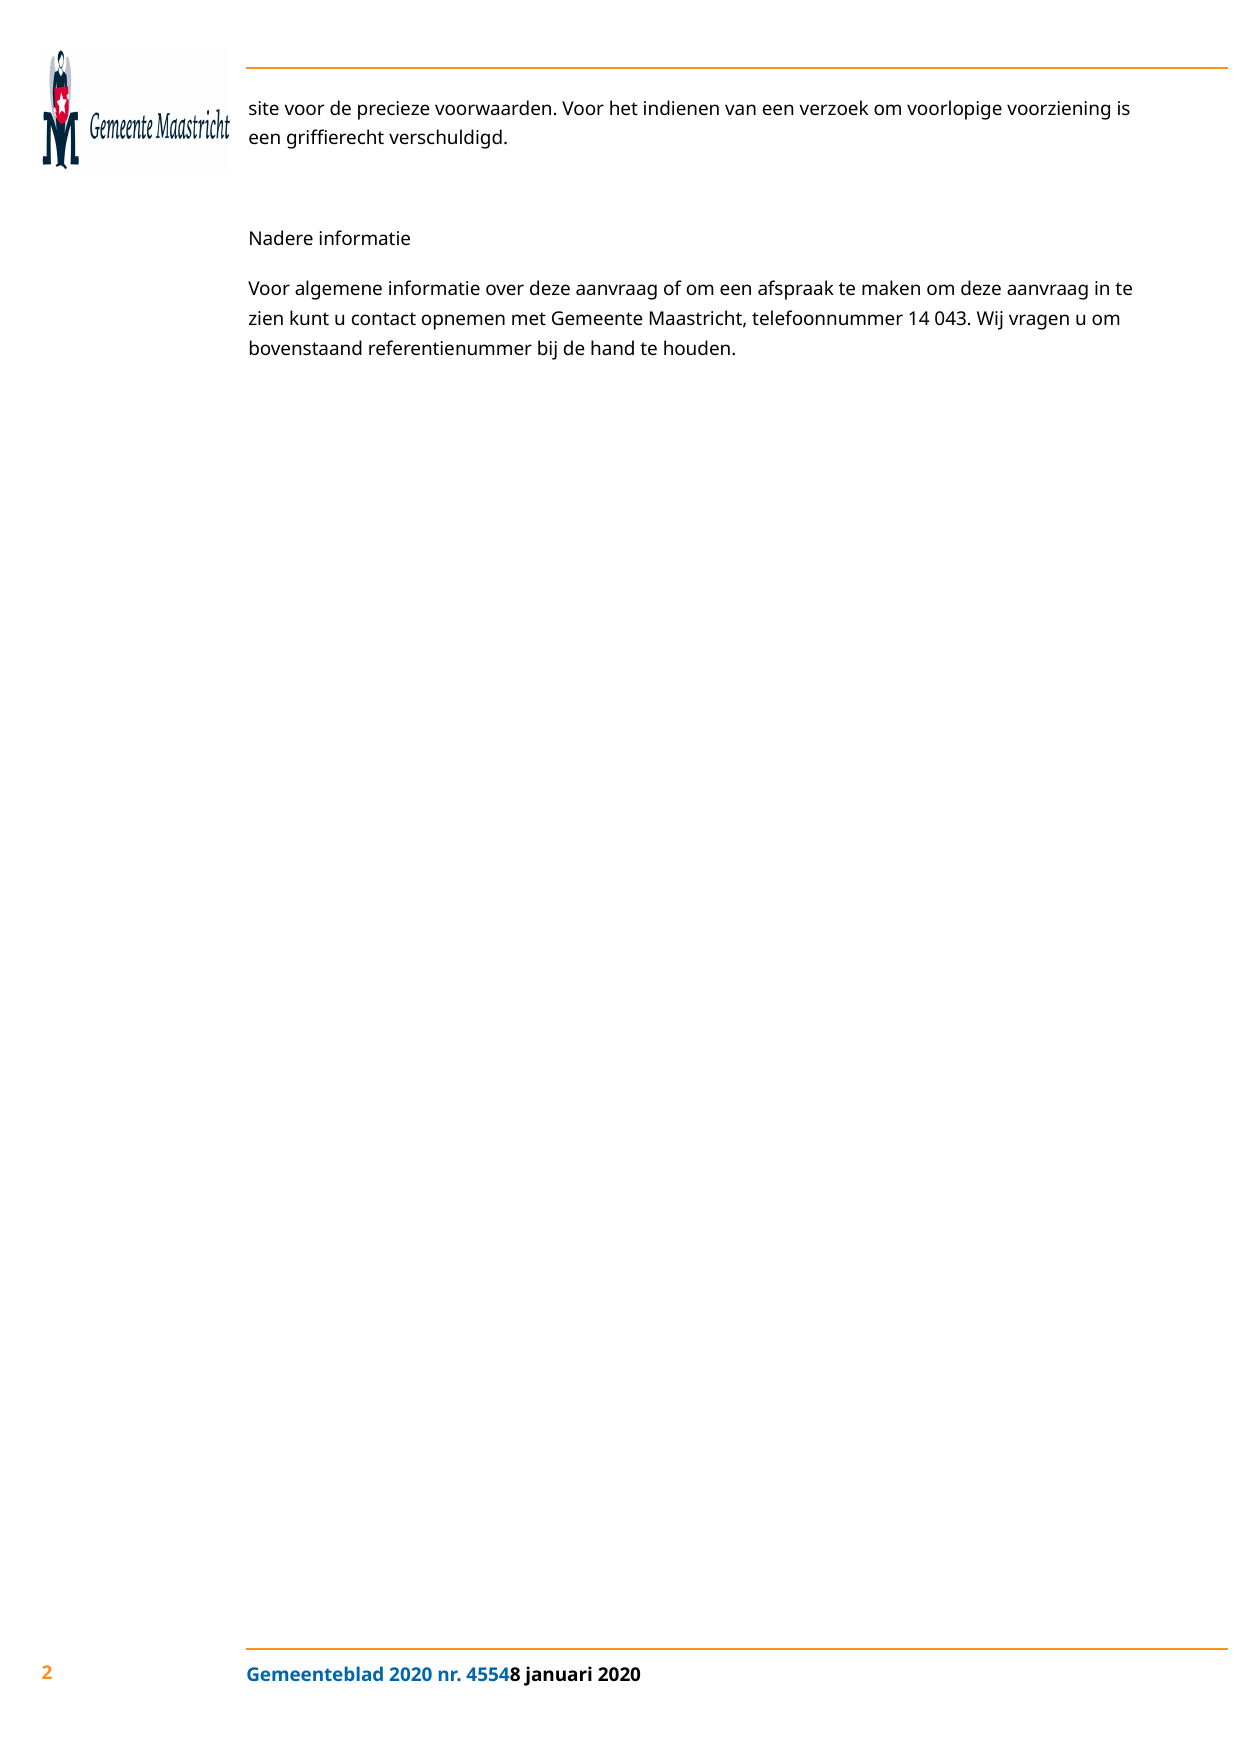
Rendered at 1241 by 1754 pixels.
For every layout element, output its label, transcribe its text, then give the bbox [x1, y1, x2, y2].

text site voor de precieze voorwaarden. Voor het indienen van een verzoek om voorlopige voorziening is een griffierecht verschuldigd. [248, 95, 1152, 150]
text Nadere informatie [248, 225, 1152, 251]
picture [41, 47, 231, 172]
text Voor algemene informatie over deze aanvraag of om een afspraak te maken om deze aanvraag in te zien kunt u contact opnemen met Gemeente Maastricht, telefoonnummer 14 043. Wij vragen u om bovenstaand referentienummer bij de hand te houden. [248, 276, 1152, 361]
